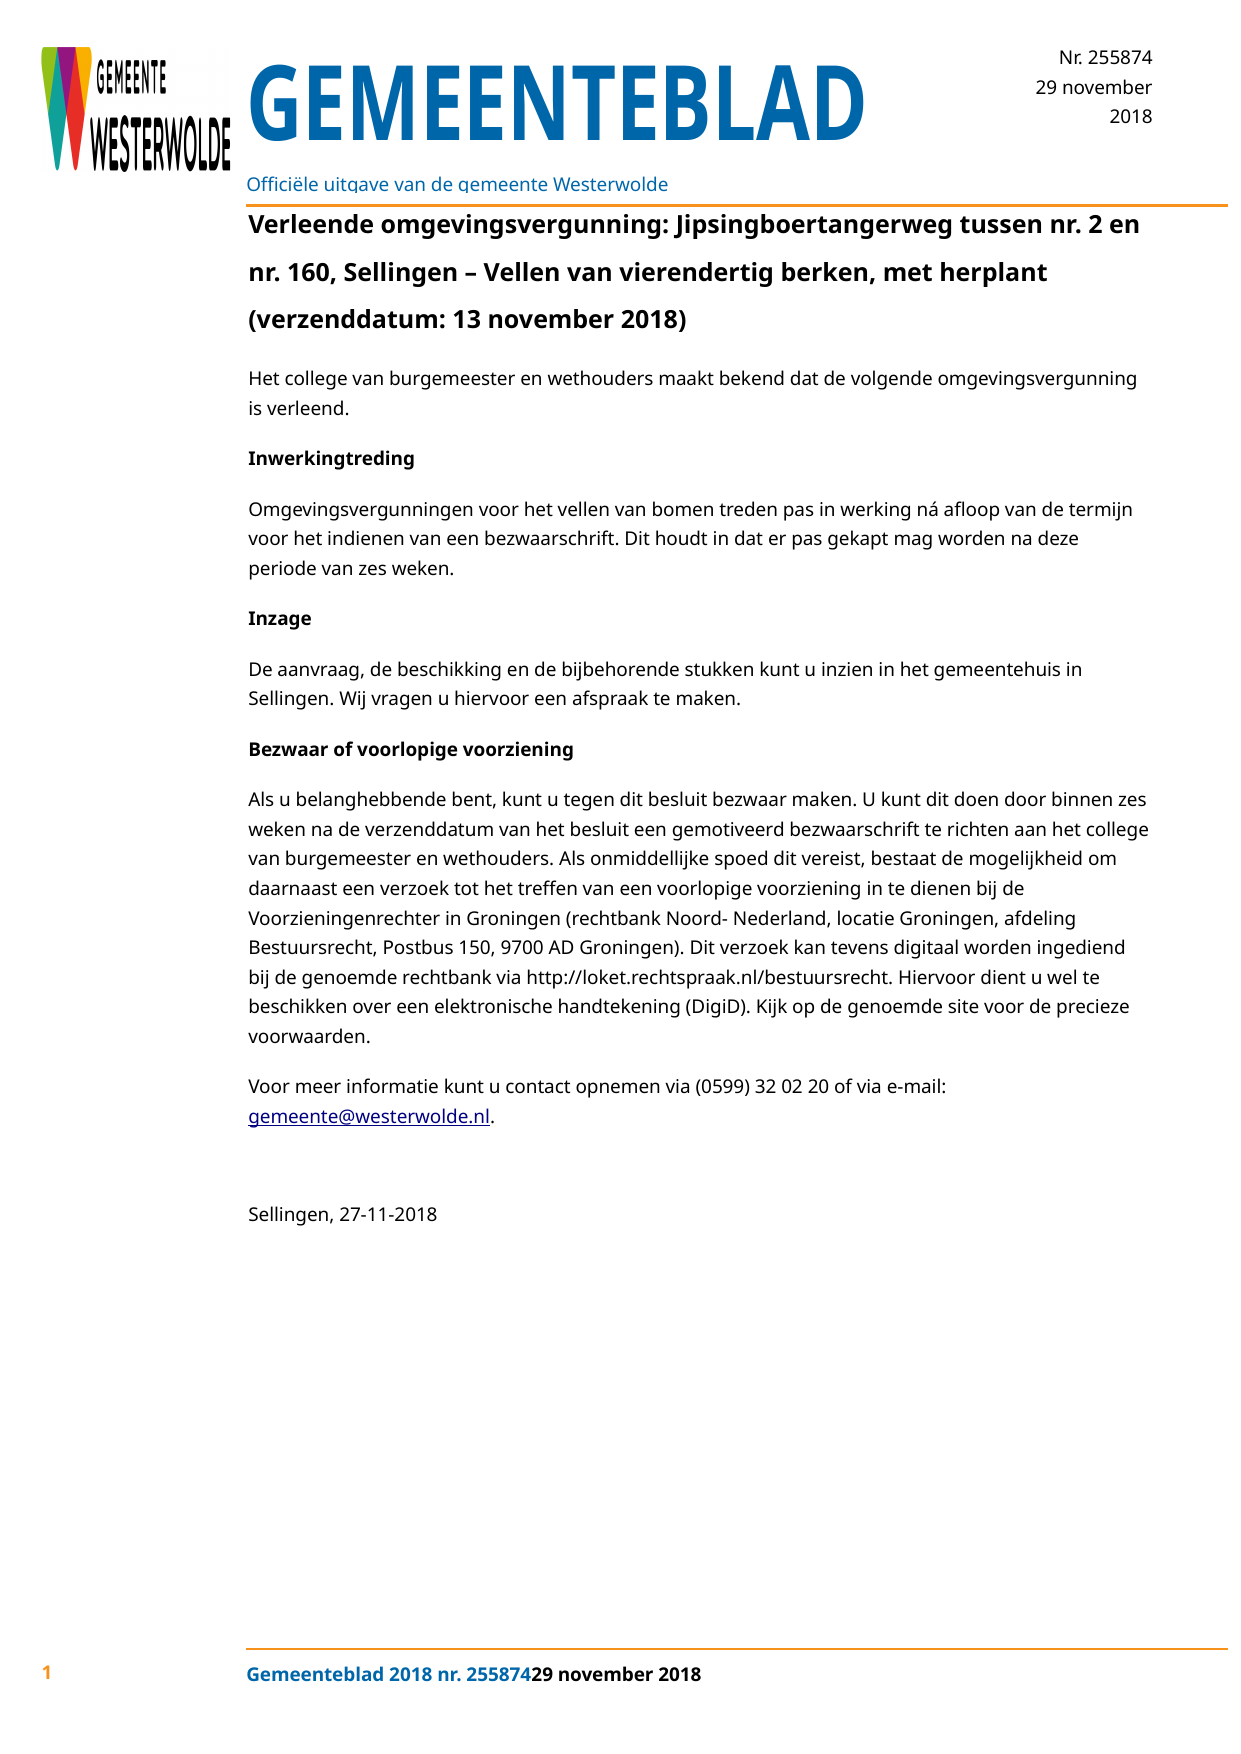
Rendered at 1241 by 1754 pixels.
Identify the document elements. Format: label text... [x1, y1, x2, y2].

text Voor meer informatie kunt u contact opnemen via (0599) 32 02 20 of via e-mail: gemeente@westerwolde.nl. [248, 1073, 1152, 1129]
picture [41, 47, 231, 172]
text Sellingen, 27-11-2018 [248, 1201, 1152, 1227]
text Omgevingsvergunningen voor het vellen van bomen treden pas in werking ná afloop van de termijn voor het indienen van een bezwaarschrift. Dit houdt in dat er pas gekapt mag worden na deze periode van zes weken. [248, 496, 1152, 581]
text Het college van burgemeester en wethouders maakt bekend dat de volgende omgevingsvergunning is verleend. [248, 366, 1152, 421]
text Inwerkingtreding [248, 446, 1152, 471]
text Bezwaar of voorlopige voorziening [248, 736, 1152, 762]
text Als u belanghebbende bent, kunt u tegen dit besluit bezwaar maken. U kunt dit doen door binnen zes weken na de verzenddatum van het besluit een gemotiveerd bezwaarschrift te richten aan het college van burgemeester en wethouders. Als onmiddellijke spoed dit vereist, bestaat de mogelijkheid om daarnaast een verzoek tot het treffen van een voorlopige voorziening in te dienen bij de Voorzieningenrechter in Groningen (rechtbank Noord- Nederland, locatie Groningen, afdeling Bestuursrecht, Postbus 150, 9700 AD Groningen). Dit verzoek kan tevens digitaal worden ingediend bij de genoemde rechtbank via http://loket.rechtspraak.nl/bestuursrecht. Hiervoor dient u wel te beschikken over een elektronische handtekening (DigiD). Kijk op de genoemde site voor de precieze voorwaarden. [248, 786, 1152, 1049]
text De aanvraag, de beschikking en de bijbehorende stukken kunt u inzien in het gemeentehuis in Sellingen. Wij vragen u hiervoor een afspraak te maken. [248, 656, 1152, 711]
text Verleende omgevingsvergunning: Jipsingboertangerweg tussen nr. 2 en nr. 160, Sellingen – Vellen van vierendertig berken, met herplant (verzenddatum: 13 november 2018) [248, 207, 1152, 336]
text Inzage [248, 606, 1152, 631]
